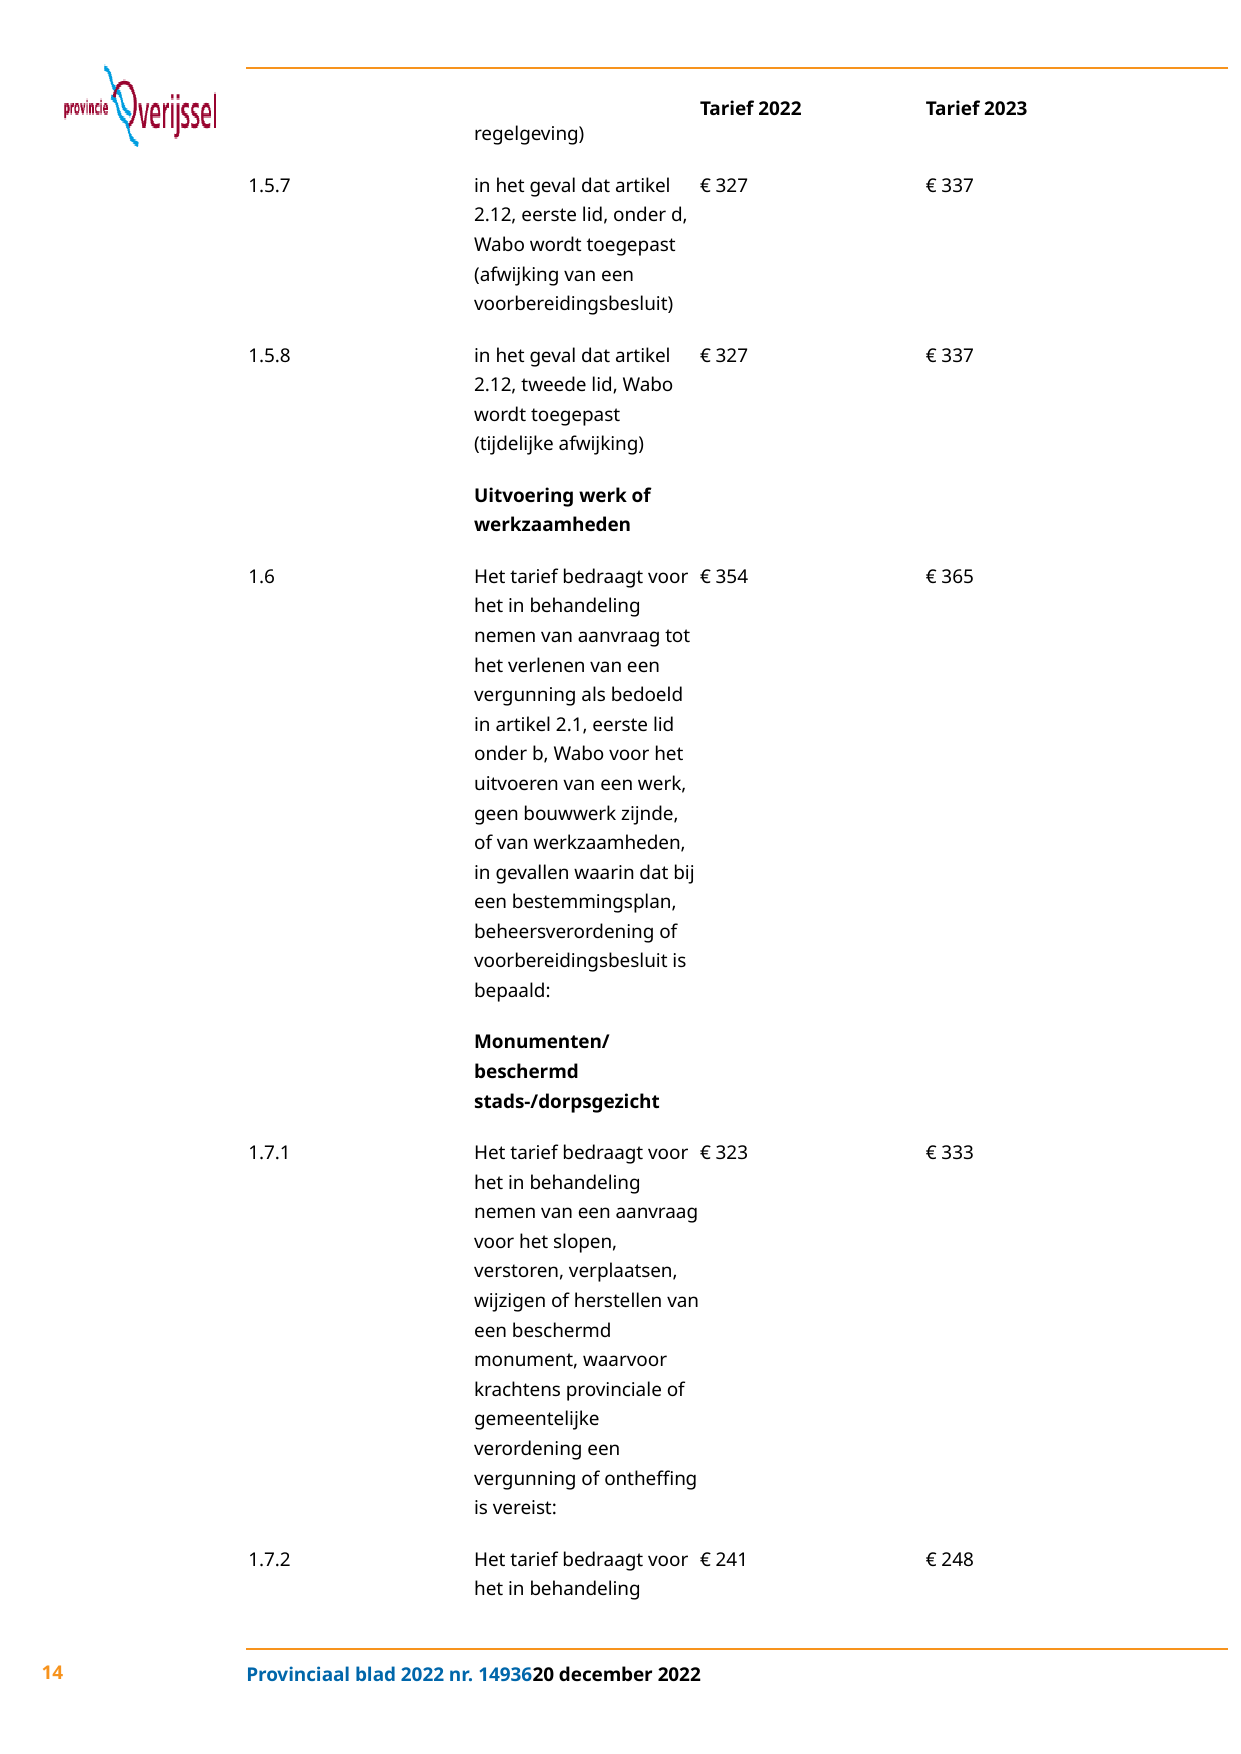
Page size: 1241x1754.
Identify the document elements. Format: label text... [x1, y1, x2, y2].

table_cell [474, 146, 700, 172]
table_cell [700, 1003, 926, 1029]
table_cell [926, 456, 1152, 482]
table_cell [248, 316, 474, 342]
table_cell [248, 537, 474, 563]
table_cell regelgeving) [474, 121, 700, 146]
table_cell [926, 1520, 1152, 1546]
table_cell € 248 [926, 1546, 1152, 1601]
table_cell in het geval dat artikel 2.12, eerste lid, onder d, Wabo wordt toegepast (afwijking van een voorbereidingsbesluit) [474, 172, 700, 316]
table_cell [926, 482, 1152, 537]
table_cell [700, 316, 926, 342]
table_cell € 327 [700, 172, 926, 316]
table_cell € 337 [926, 172, 1152, 316]
table_cell Het tarief bedraagt voor het in behandeling nemen van aanvraag tot het verlenen van een vergunning als bedoeld in artikel 2.1, eerste lid onder b, Wabo voor het uitvoeren van een werk, geen bouwwerk zijnde, of van werkzaamheden, in gevallen waarin dat bij een bestemmingsplan, beheersverordening of voorbereidingsbesluit is bepaald: [474, 563, 700, 1003]
table_cell 1.7.1 [248, 1139, 474, 1520]
table_cell [926, 121, 1152, 146]
table_cell [248, 146, 474, 172]
table_cell [248, 1114, 474, 1139]
table_header Tarief 2023 [926, 95, 1152, 121]
picture [41, 47, 231, 172]
table_cell [700, 1114, 926, 1139]
table_cell € 337 [926, 342, 1152, 456]
table_cell € 241 [700, 1546, 926, 1601]
table_cell [248, 1520, 474, 1546]
table_cell Het tarief bedraagt voor het in behandeling [474, 1546, 700, 1601]
table_cell [926, 1003, 1152, 1029]
table_cell [700, 146, 926, 172]
table_cell [474, 1003, 700, 1029]
table_cell 1.5.8 [248, 342, 474, 456]
table_cell € 365 [926, 563, 1152, 1003]
table_cell € 354 [700, 563, 926, 1003]
table_header [474, 95, 700, 121]
table_header Tarief 2022 [700, 95, 926, 121]
table_cell [248, 482, 474, 537]
table_cell [700, 121, 926, 146]
table_cell [248, 121, 474, 146]
table_cell [926, 1029, 1152, 1113]
table_header [248, 95, 474, 121]
table_cell in het geval dat artikel 2.12, tweede lid, Wabo wordt toegepast (tijdelijke afwijking) [474, 342, 700, 456]
table_cell [700, 456, 926, 482]
table_cell Monumenten/beschermd stads-/dorpsgezicht [474, 1029, 700, 1113]
table_cell [474, 316, 700, 342]
table_cell [474, 456, 700, 482]
table_cell € 327 [700, 342, 926, 456]
table_cell 1.5.7 [248, 172, 474, 316]
table_cell [926, 316, 1152, 342]
table_cell [926, 146, 1152, 172]
table_cell [700, 482, 926, 537]
table_cell [248, 1029, 474, 1113]
table_cell [700, 1029, 926, 1113]
table_cell 1.7.2 [248, 1546, 474, 1601]
table_cell [474, 1520, 700, 1546]
table_cell [248, 1003, 474, 1029]
table_cell [248, 456, 474, 482]
table_cell [926, 1114, 1152, 1139]
table_cell 1.6 [248, 563, 474, 1003]
table_cell [474, 1114, 700, 1139]
table_cell Uitvoering werk of werkzaamheden [474, 482, 700, 537]
table_cell [926, 537, 1152, 563]
table_cell € 323 [700, 1139, 926, 1520]
table_cell [700, 1520, 926, 1546]
table_cell € 333 [926, 1139, 1152, 1520]
table_cell [474, 537, 700, 563]
table_cell [700, 537, 926, 563]
table_cell Het tarief bedraagt voor het in behandeling nemen van een aanvraag voor het slopen, verstoren, verplaatsen, wijzigen of herstellen van een beschermd monument, waarvoor krachtens provinciale of gemeentelijke verordening een vergunning of ontheffing is vereist: [474, 1139, 700, 1520]
